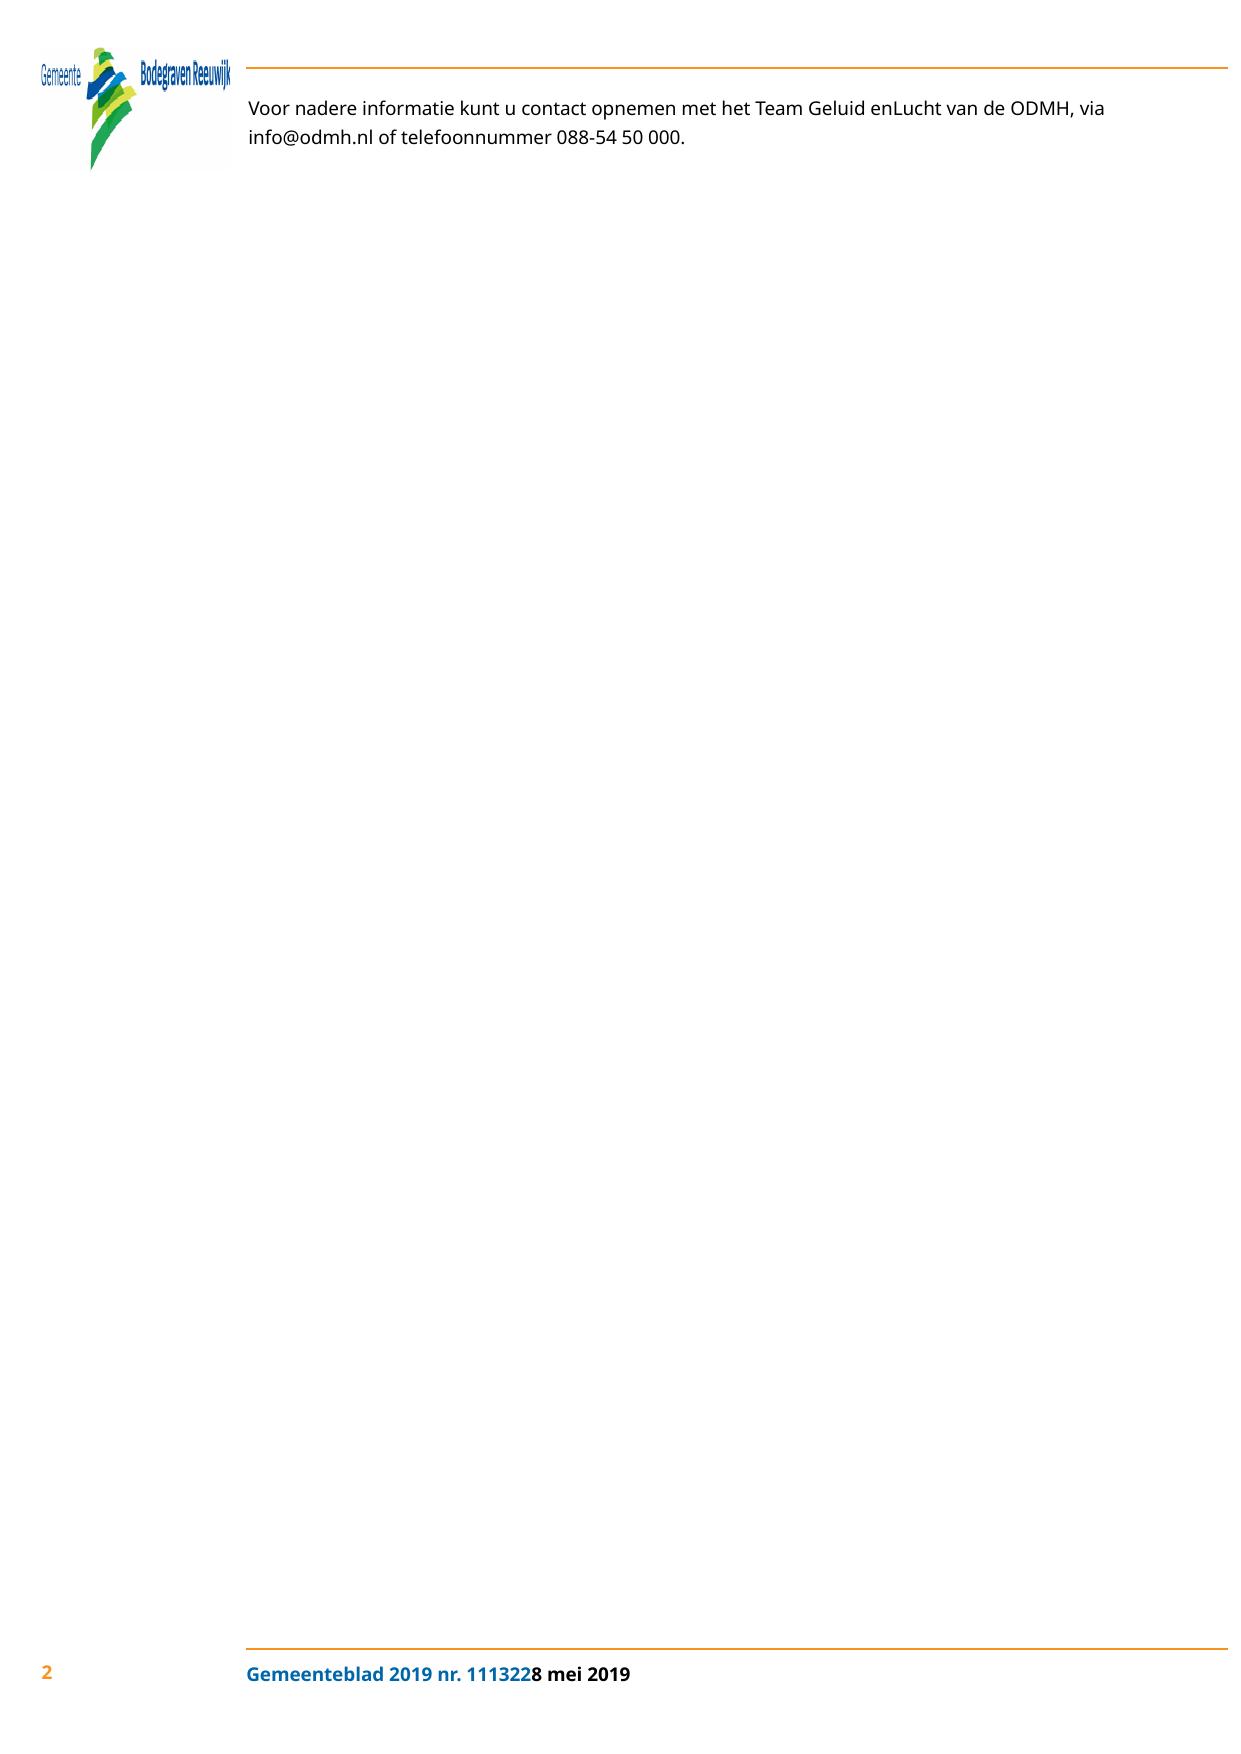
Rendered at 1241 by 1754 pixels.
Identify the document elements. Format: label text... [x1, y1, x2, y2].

picture [41, 47, 231, 172]
text Voor nadere informatie kunt u contact opnemen met het Team Geluid enLucht van de ODMH, via info@odmh.nl of telefoonnummer 088-54 50 000. [248, 95, 1152, 150]
